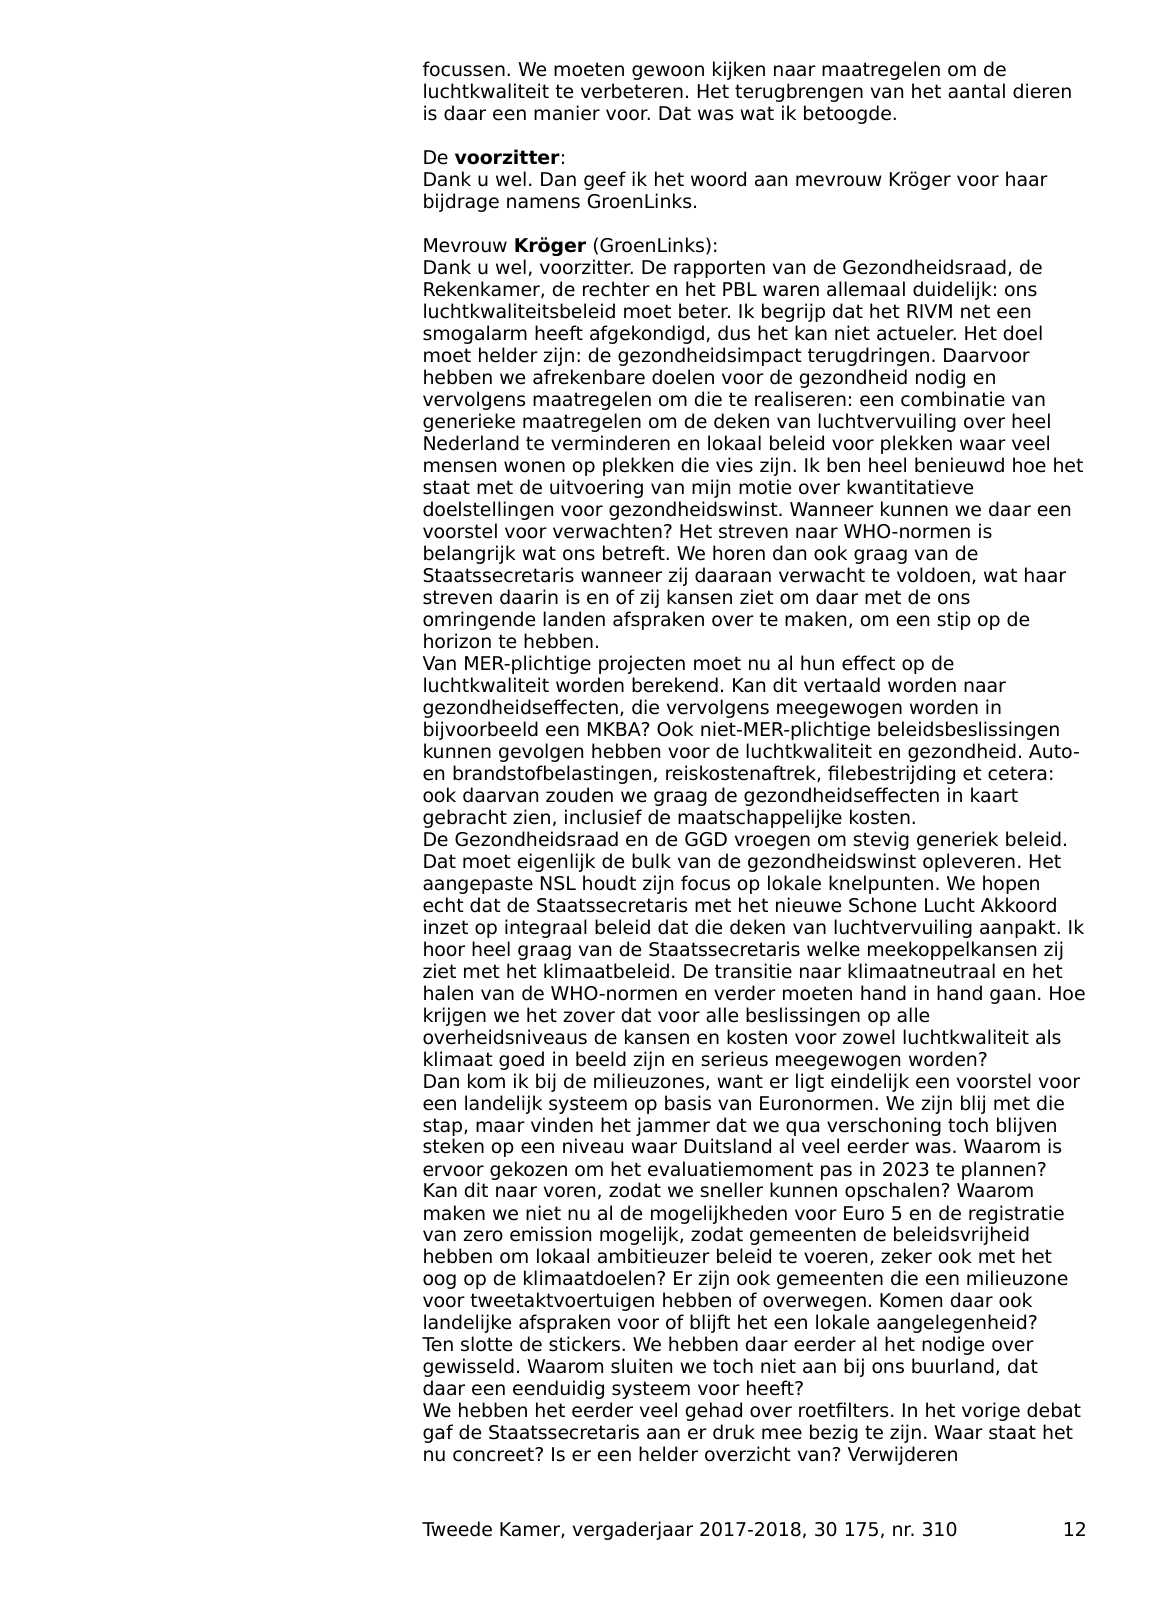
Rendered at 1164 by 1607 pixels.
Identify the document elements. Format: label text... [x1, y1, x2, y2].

text Dan kom ik bij de milieuzones, want er ligt eindelijk een voorstel voor een landelijk systeem op basis van Euronormen. We zijn blij met die stap, maar vinden het jammer dat we qua verschoning toch blijven steken op een niveau waar Duitsland al veel eerder was. Waarom is ervoor gekozen om het evaluatiemoment pas in 2023 te plannen? Kan dit naar voren, zodat we sneller kunnen opschalen? Waarom maken we niet nu al de mogelijkheden voor Euro 5 en de registratie van zero emission mogelijk, zodat gemeenten de beleidsvrijheid hebben om lokaal ambitieuzer beleid te voeren, zeker ook met het oog op de klimaatdoelen? Er zijn ook gemeenten die een milieuzone voor tweetaktvoertuigen hebben of overwegen. Komen daar ook landelijke afspraken voor of blijft het een lokale aangelegenheid? [422, 1071, 1087, 1334]
text De voorzitter: [422, 147, 1087, 169]
text Van MER-plichtige projecten moet nu al hun effect op de luchtkwaliteit worden berekend. Kan dit vertaald worden naar gezondheidseffecten, die vervolgens meegewogen worden in bijvoorbeeld een MKBA? Ook niet-MER-plichtige beleidsbeslissingen kunnen gevolgen hebben voor de luchtkwaliteit en gezondheid. Auto- en brandstofbelastingen, reiskostenaftrek, filebestrijding et cetera: ook daarvan zouden we graag de gezondheidseffecten in kaart gebracht zien, inclusief de maatschappelijke kosten. [422, 653, 1087, 829]
text Ten slotte de stickers. We hebben daar eerder al het nodige over gewisseld. Waarom sluiten we toch niet aan bij ons buurland, dat daar een eenduidig systeem voor heeft? [422, 1334, 1087, 1400]
text We hebben het eerder veel gehad over roetfilters. In het vorige debat gaf de Staatssecretaris aan er druk mee bezig te zijn. Waar staat het nu concreet? Is er een helder overzicht van? Verwijderen [422, 1400, 1087, 1466]
text Mevrouw Kröger (GroenLinks): [422, 235, 1087, 257]
text focussen. We moeten gewoon kijken naar maatregelen om de luchtkwaliteit te verbeteren. Het terugbrengen van het aantal dieren is daar een manier voor. Dat was wat ik betoogde. [422, 59, 1087, 125]
text Dank u wel. Dan geef ik het woord aan mevrouw Kröger voor haar bijdrage namens GroenLinks. [422, 169, 1087, 213]
text Dank u wel, voorzitter. De rapporten van de Gezondheidsraad, de Rekenkamer, de rechter en het PBL waren allemaal duidelijk: ons luchtkwaliteitsbeleid moet beter. Ik begrijp dat het RIVM net een smogalarm heeft afgekondigd, dus het kan niet actueler. Het doel moet helder zijn: de gezondheidsimpact terugdringen. Daarvoor hebben we afrekenbare doelen voor de gezondheid nodig en vervolgens maatregelen om die te realiseren: een combinatie van generieke maatregelen om de deken van luchtvervuiling over heel Nederland te verminderen en lokaal beleid voor plekken waar veel mensen wonen op plekken die vies zijn. Ik ben heel benieuwd hoe het staat met de uitvoering van mijn motie over kwantitatieve doelstellingen voor gezondheidswinst. Wanneer kunnen we daar een voorstel voor verwachten? Het streven naar WHO-normen is belangrijk wat ons betreft. We horen dan ook graag van de Staatssecretaris wanneer zij daaraan verwacht te voldoen, wat haar streven daarin is en of zij kansen ziet om daar met de ons omringende landen afspraken over te maken, om een stip op de horizon te hebben. [422, 257, 1087, 653]
text De Gezondheidsraad en de GGD vroegen om stevig generiek beleid. Dat moet eigenlijk de bulk van de gezondheidswinst opleveren. Het aangepaste NSL houdt zijn focus op lokale knelpunten. We hopen echt dat de Staatssecretaris met het nieuwe Schone Lucht Akkoord inzet op integraal beleid dat die deken van luchtvervuiling aanpakt. Ik hoor heel graag van de Staatssecretaris welke meekoppelkansen zij ziet met het klimaatbeleid. De transitie naar klimaatneutraal en het halen van de WHO-normen en verder moeten hand in hand gaan. Hoe krijgen we het zover dat voor alle beslissingen op alle overheidsniveaus de kansen en kosten voor zowel luchtkwaliteit als klimaat goed in beeld zijn en serieus meegewogen worden? [422, 829, 1087, 1071]
